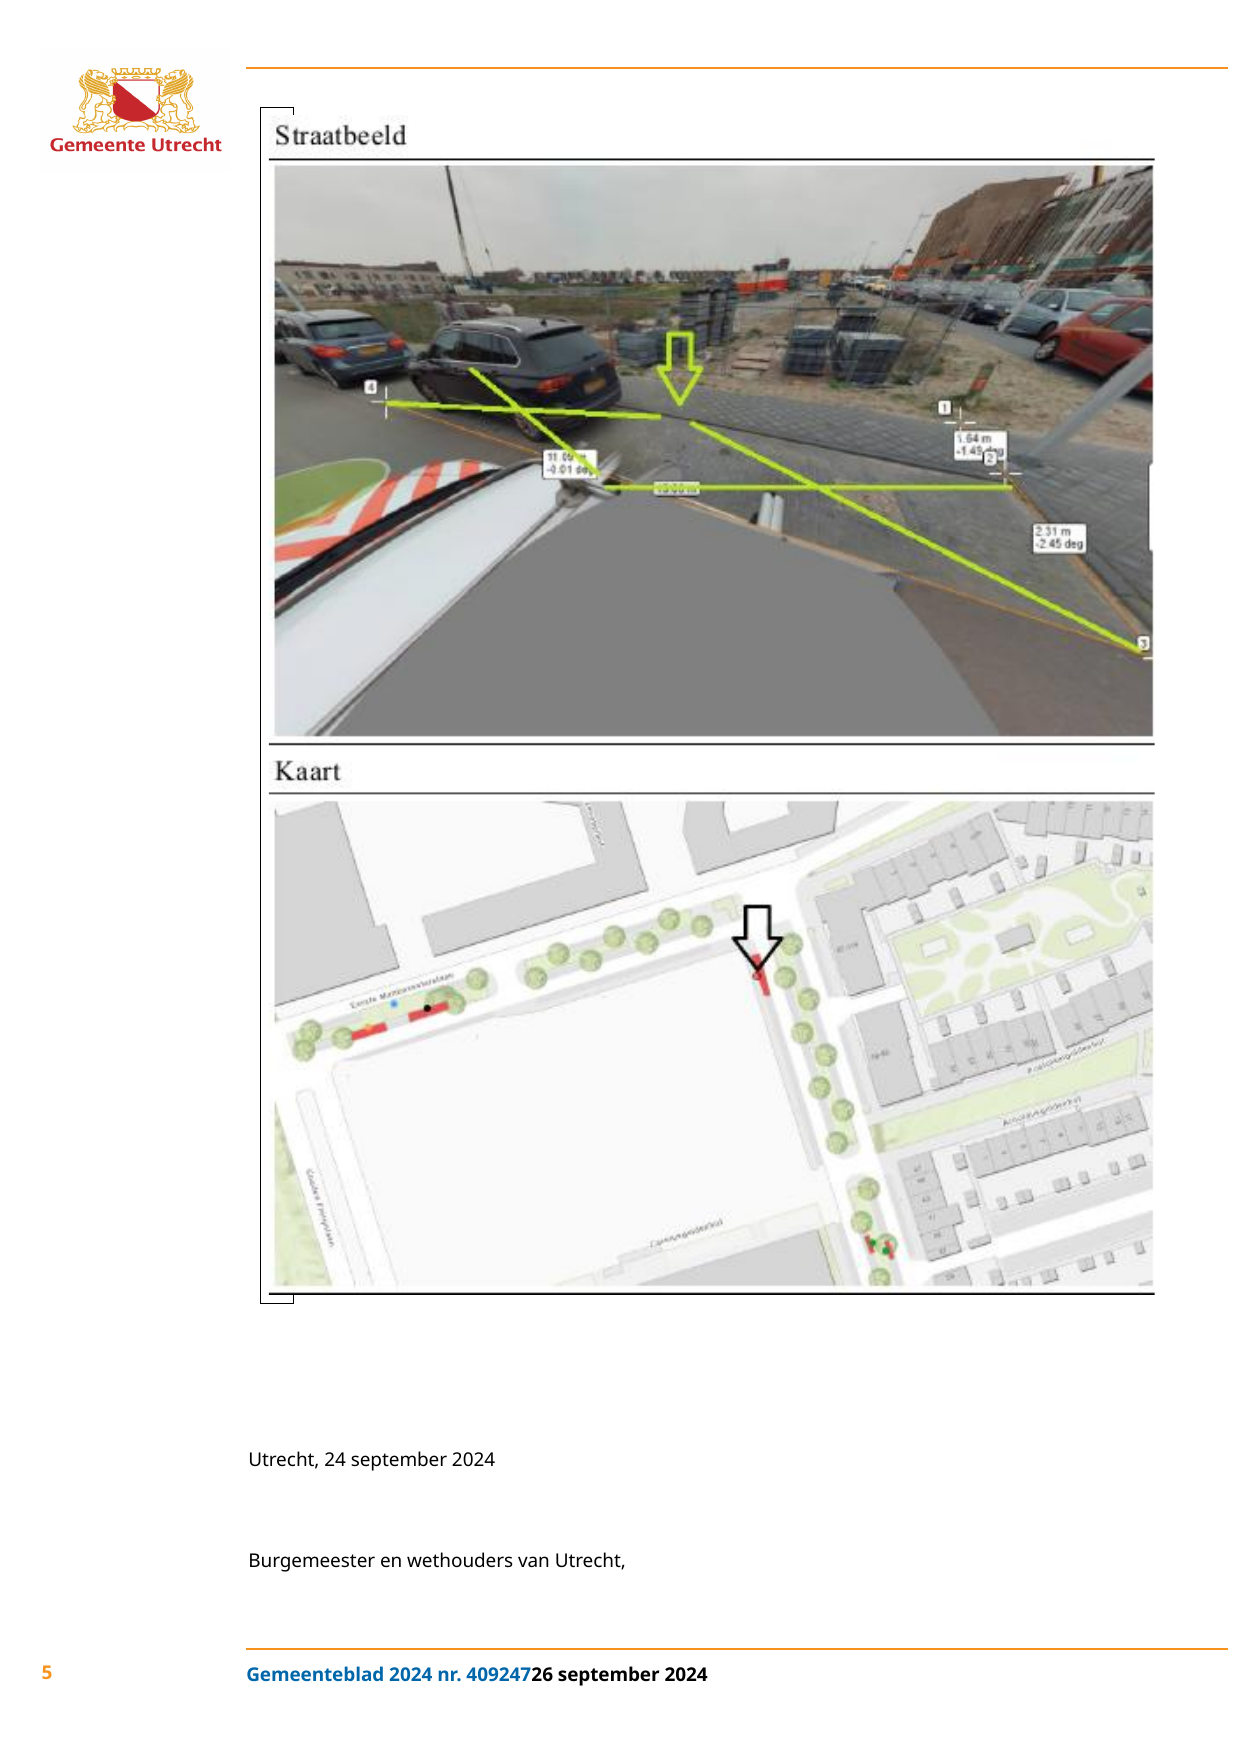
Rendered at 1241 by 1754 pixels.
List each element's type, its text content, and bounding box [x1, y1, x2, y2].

picture [41, 47, 231, 172]
text Burgemeester en wethouders van Utrecht, [248, 1547, 1152, 1573]
text Utrecht, 24 september 2024 [248, 1446, 1152, 1472]
picture [268, 115, 1155, 1295]
